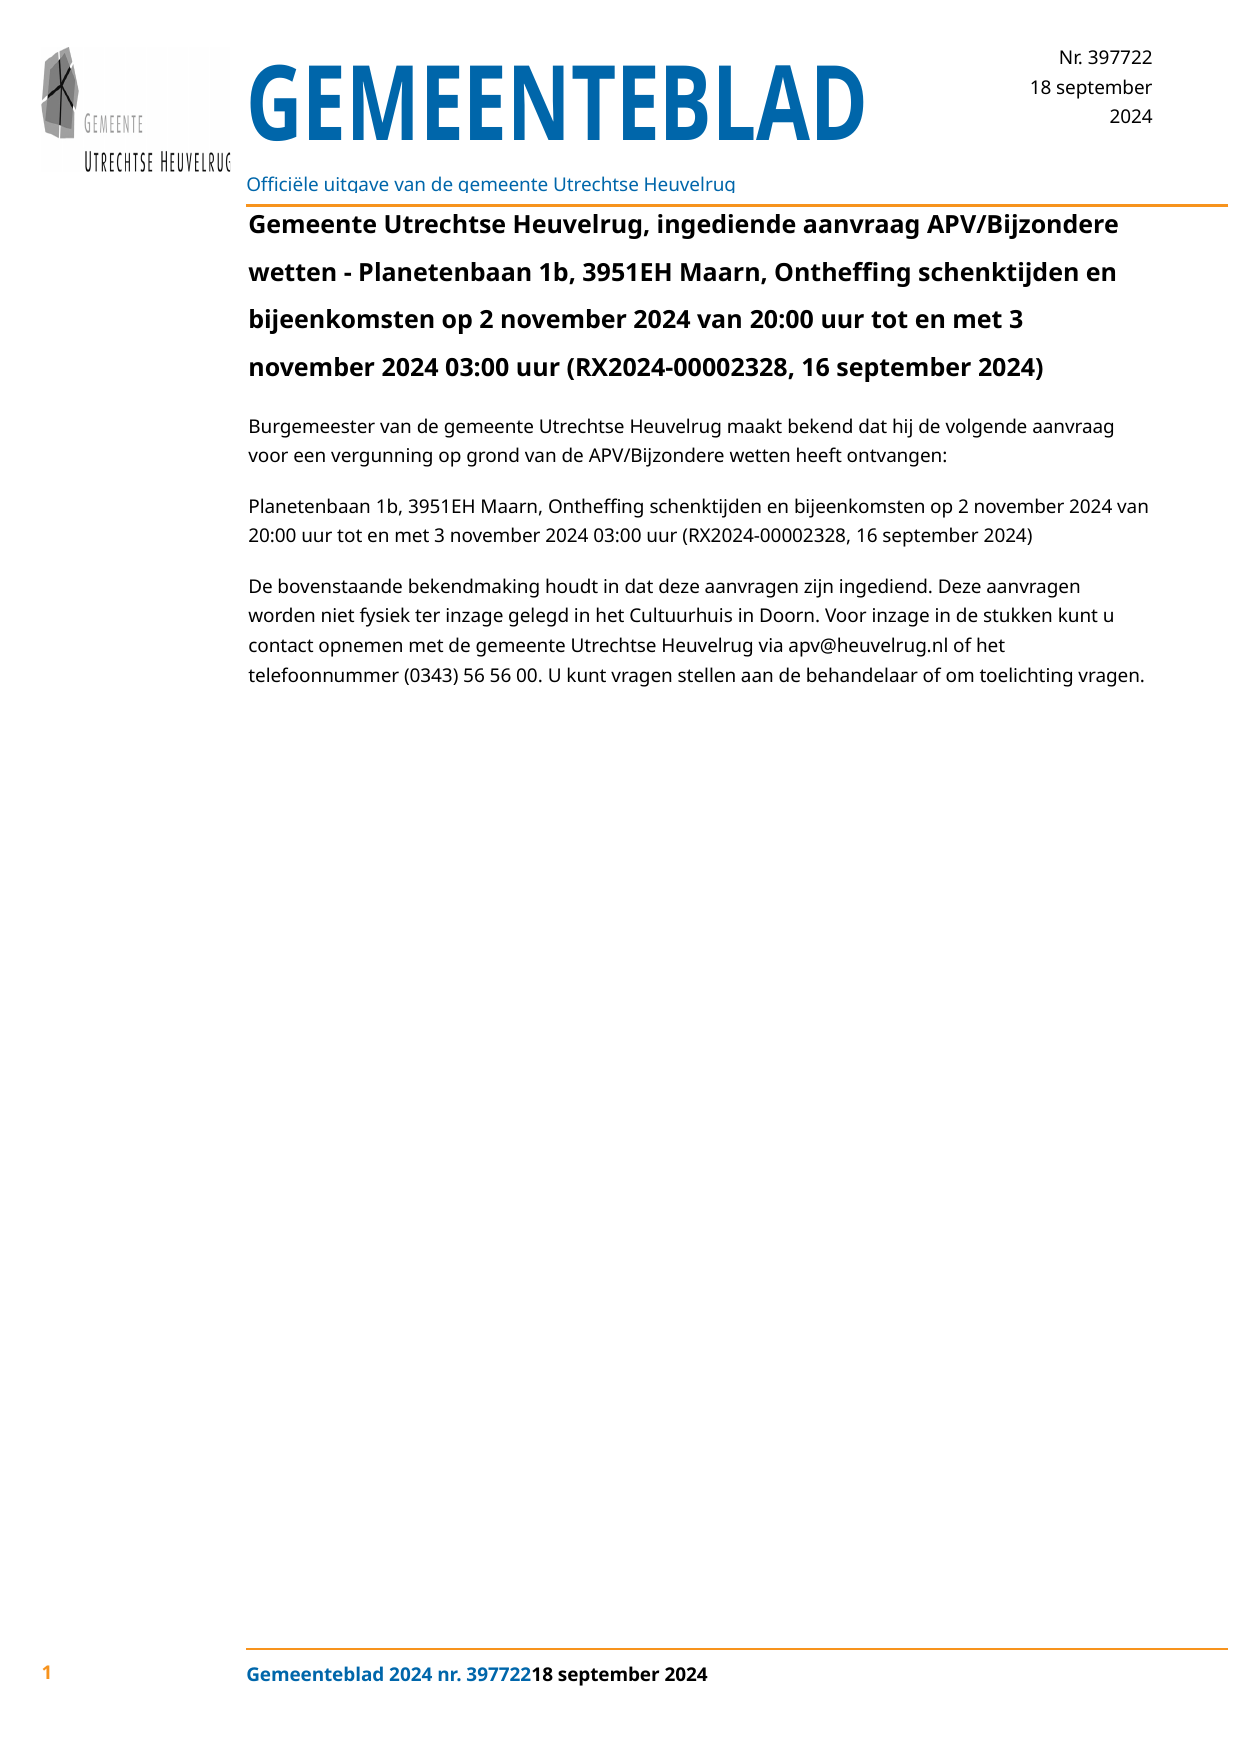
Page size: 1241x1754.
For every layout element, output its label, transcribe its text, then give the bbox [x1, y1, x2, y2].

text Planetenbaan 1b, 3951EH Maarn, Ontheffing schenktijden en bijeenkomsten op 2 november 2024 van 20:00 uur tot en met 3 november 2024 03:00 uur (RX2024-00002328, 16 september 2024) [248, 493, 1152, 548]
picture [41, 47, 231, 172]
text De bovenstaande bekendmaking houdt in dat deze aanvragen zijn ingediend. Deze aanvragen worden niet fysiek ter inzage gelegd in het Cultuurhuis in Doorn. Voor inzage in de stukken kunt u contact opnemen met de gemeente Utrechtse Heuvelrug via apv@heuvelrug.nl of het telefoonnummer (0343) 56 56 00. U kunt vragen stellen aan de behandelaar of om toelichting vragen. [248, 573, 1152, 688]
text Gemeente Utrechtse Heuvelrug, ingediende aanvraag APV/Bijzondere wetten - Planetenbaan 1b, 3951EH Maarn, Ontheffing schenktijden en bijeenkomsten op 2 november 2024 van 20:00 uur tot en met 3 november 2024 03:00 uur (RX2024-00002328, 16 september 2024) [248, 207, 1152, 384]
text Burgemeester van de gemeente Utrechtse Heuvelrug maakt bekend dat hij de volgende aanvraag voor een vergunning op grond van de APV/Bijzondere wetten heeft ontvangen: [248, 413, 1152, 468]
